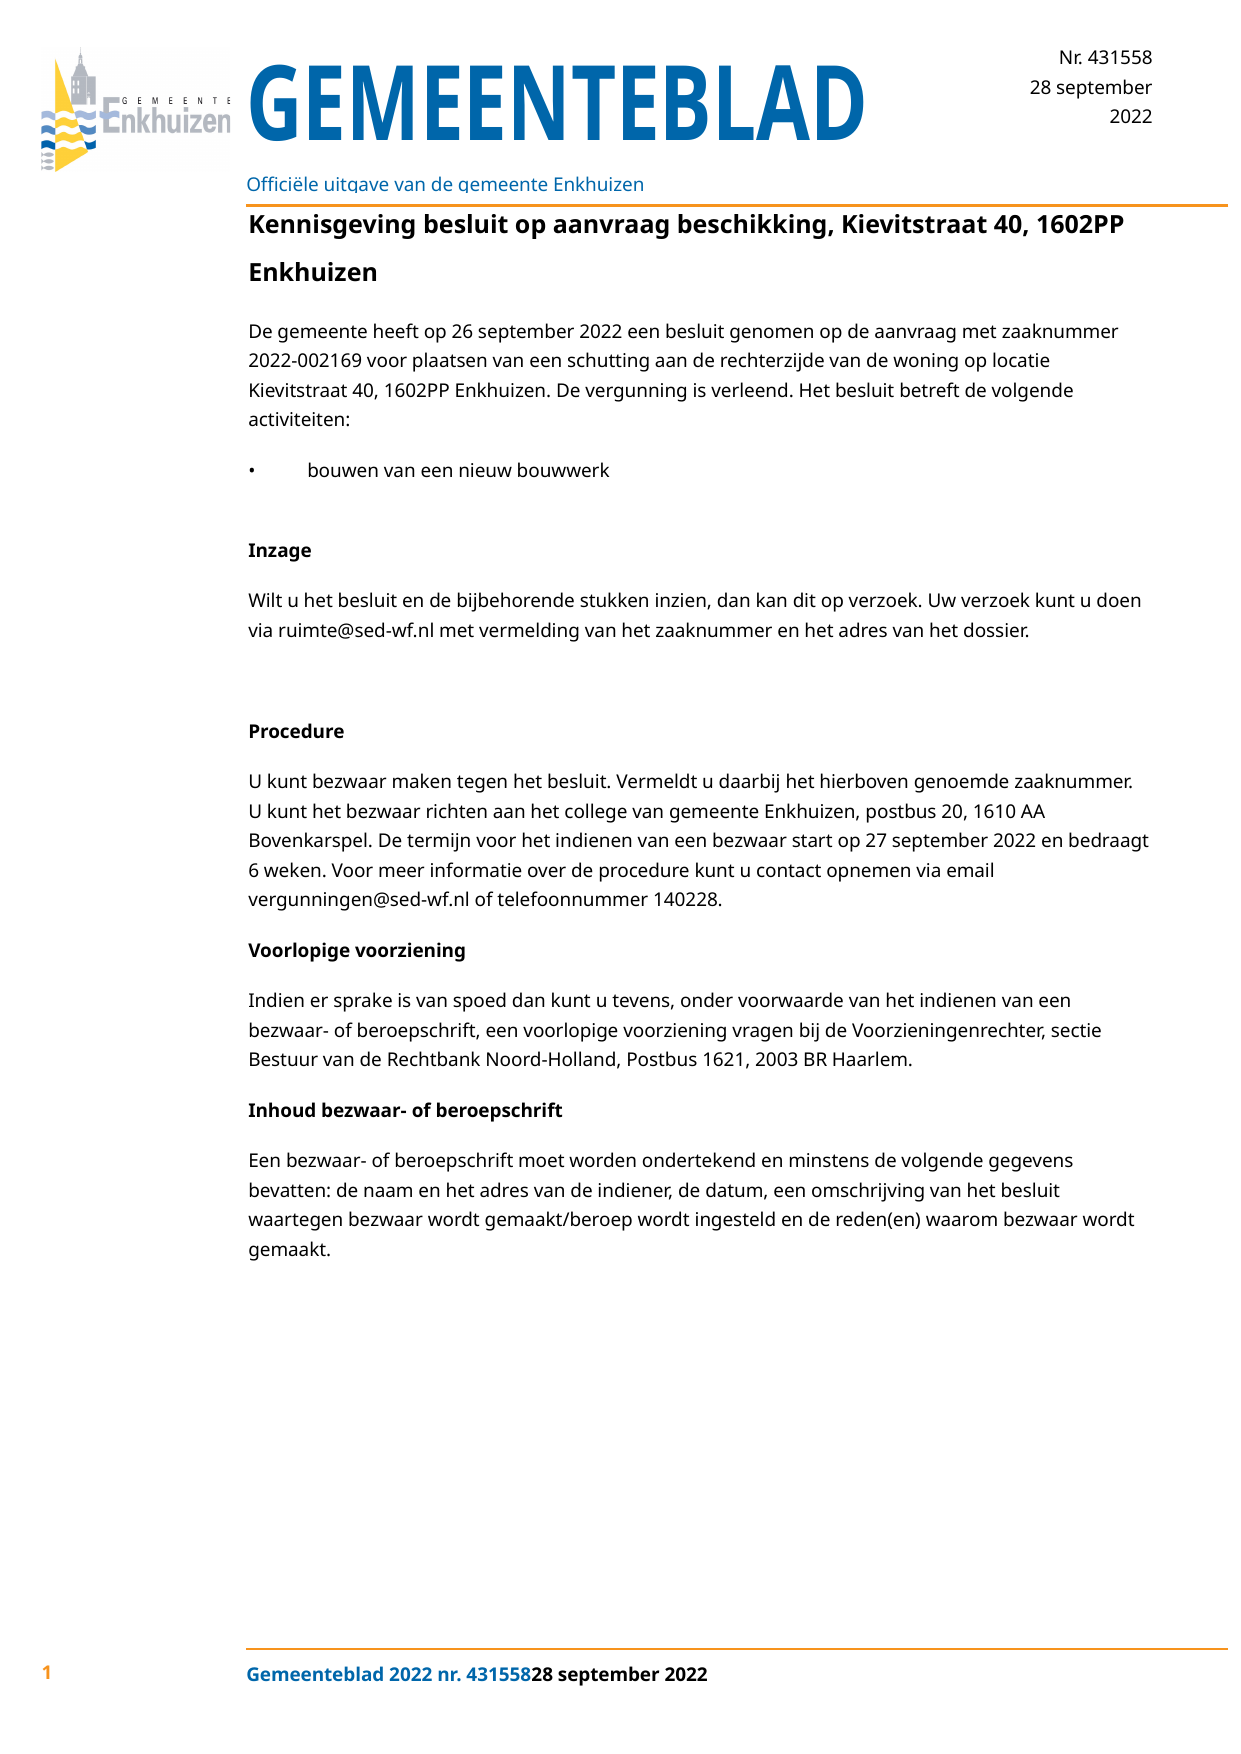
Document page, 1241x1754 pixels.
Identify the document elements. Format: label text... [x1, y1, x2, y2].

text Inzage [248, 537, 1152, 563]
text Procedure [248, 718, 1152, 744]
text Kennisgeving besluit op aanvraag beschikking, Kievitstraat 40, 1602PP Enkhuizen [248, 207, 1152, 288]
text Wilt u het besluit en de bijbehorende stukken inzien, dan kan dit op verzoek. Uw verzoek kunt u doen via ruimte@sed-wf.nl met vermelding van het zaaknummer en het adres van het dossier. [248, 587, 1152, 643]
text Inhoud bezwaar- of beroepschrift [248, 1097, 1152, 1123]
text Voorlopige voorziening [248, 937, 1152, 963]
text Indien er sprake is van spoed dan kunt u tevens, onder voorwaarde van het indienen van een bezwaar- of beroepschrift, een voorlopige voorziening vragen bij de Voorzieningenrechter, sectie Bestuur van de Rechtbank Noord-Holland, Postbus 1621, 2003 BR Haarlem. [248, 987, 1152, 1072]
text Een bezwaar- of beroepschrift moet worden ondertekend en minstens de volgende gegevens bevatten: de naam en het adres van de indiener, de datum, een omschrijving van het besluit waartegen bezwaar wordt gemaakt/beroep wordt ingesteld en de reden(en) waarom bezwaar wordt gemaakt. [248, 1147, 1152, 1262]
list bouwen van een nieuw bouwwerk [248, 457, 1152, 483]
text U kunt bezwaar maken tegen het besluit. Vermeldt u daarbij het hierboven genoemde zaaknummer. U kunt het bezwaar richten aan het college van gemeente Enkhuizen, postbus 20, 1610 AA Bovenkarspel. De termijn voor het indienen van een bezwaar start op 27 september 2022 en bedraagt 6 weken. Voor meer informatie over de procedure kunt u contact opnemen via email vergunningen@sed-wf.nl of telefoonnummer 140228. [248, 768, 1152, 912]
picture [41, 47, 231, 172]
text De gemeente heeft op 26 september 2022 een besluit genomen op de aanvraag met zaaknummer 2022-002169 voor plaatsen van een schutting aan de rechterzijde van de woning op locatie Kievitstraat 40, 1602PP Enkhuizen. De vergunning is verleend. Het besluit betreft de volgende activiteiten: [248, 318, 1152, 432]
